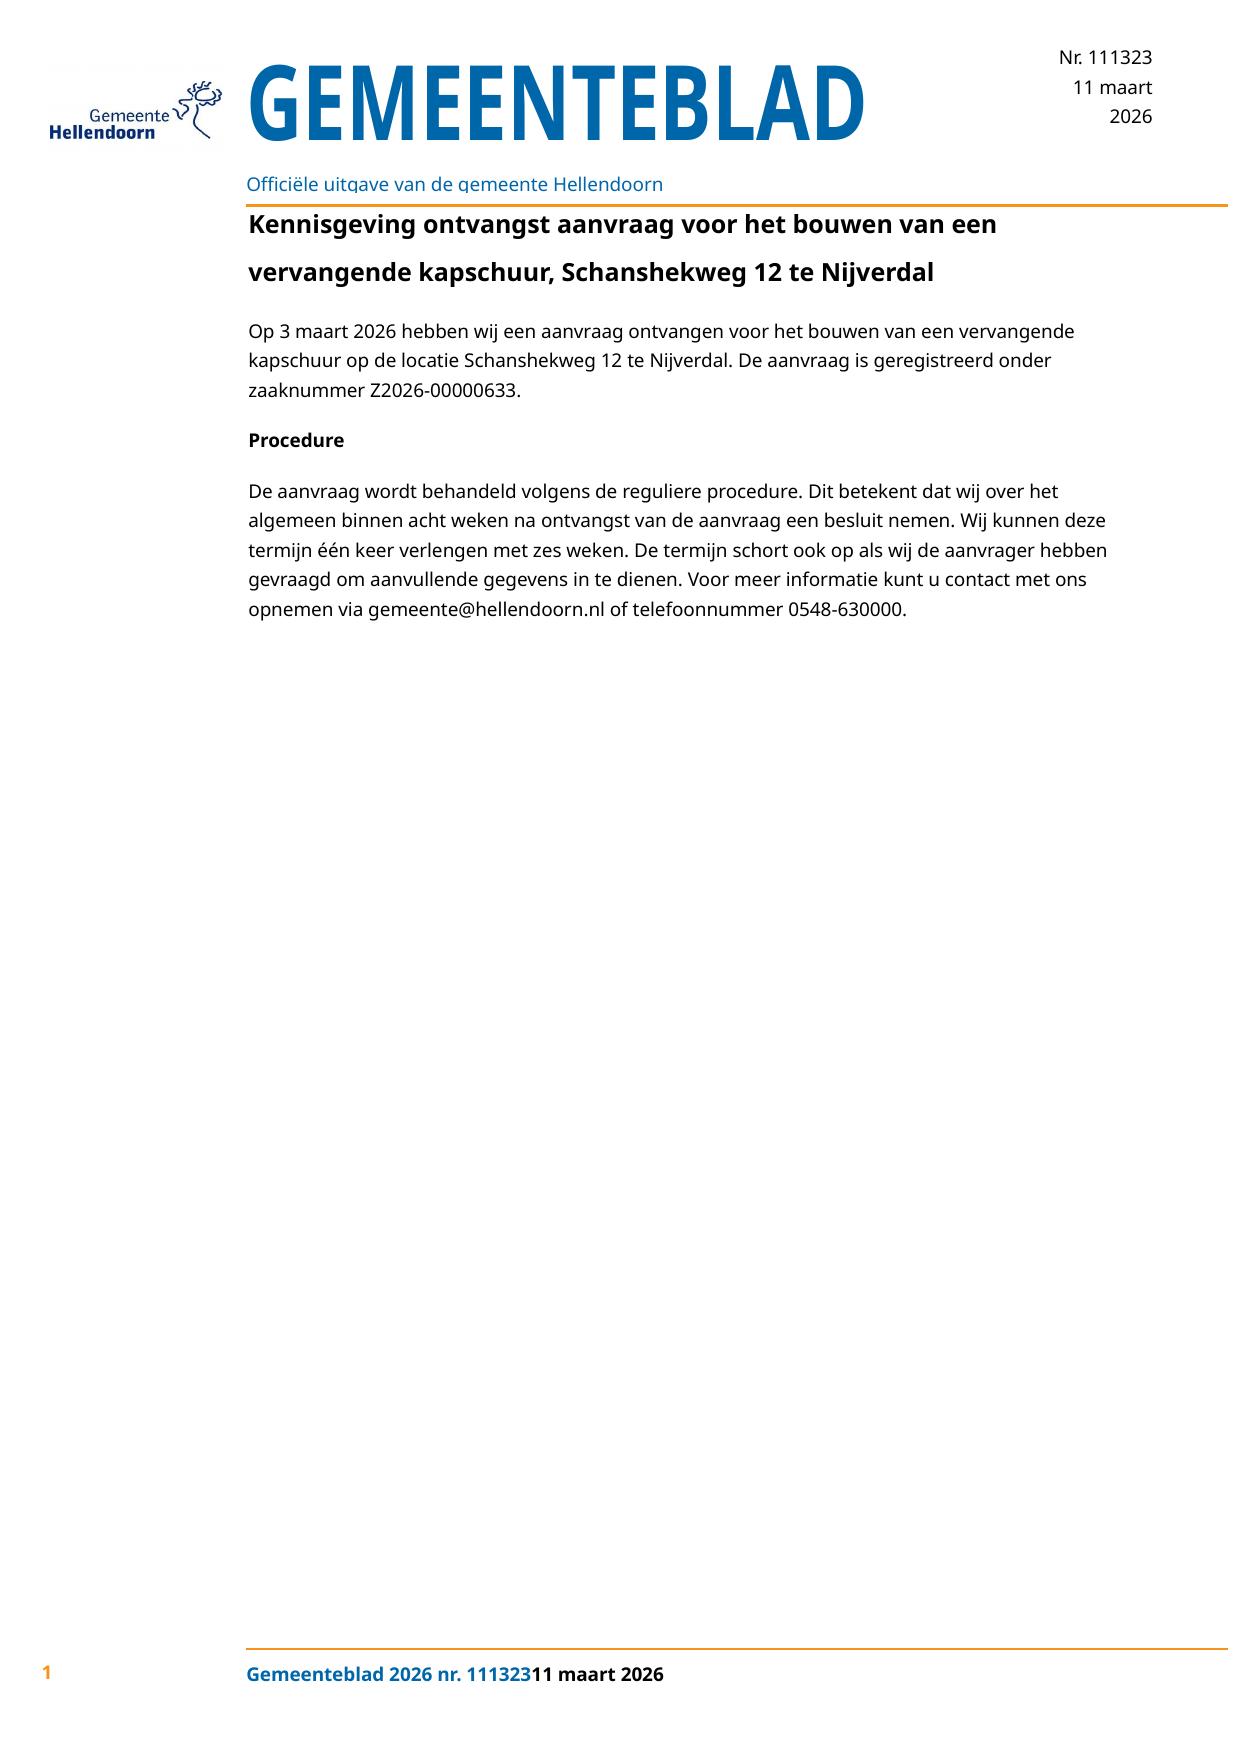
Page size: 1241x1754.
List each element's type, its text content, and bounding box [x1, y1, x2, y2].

text De aanvraag wordt behandeld volgens de reguliere procedure. Dit betekent dat wij over het algemeen binnen acht weken na ontvangst van de aanvraag een besluit nemen. Wij kunnen deze termijn één keer verlengen met zes weken. De termijn schort ook op als wij de aanvrager hebben gevraagd om aanvullende gegevens in te dienen. Voor meer informatie kunt u contact met ons opnemen via gemeente@hellendoorn.nl of telefoonnummer 0548-630000. [248, 478, 1152, 622]
picture [41, 47, 231, 172]
text Procedure [248, 427, 1152, 453]
text Op 3 maart 2026 hebben wij een aanvraag ontvangen voor het bouwen van een vervangende kapschuur op de locatie Schanshekweg 12 te Nijverdal. De aanvraag is geregistreerd onder zaaknummer Z2026-00000633. [248, 318, 1152, 403]
text Kennisgeving ontvangst aanvraag voor het bouwen van een vervangende kapschuur, Schanshekweg 12 te Nijverdal [248, 207, 1152, 288]
